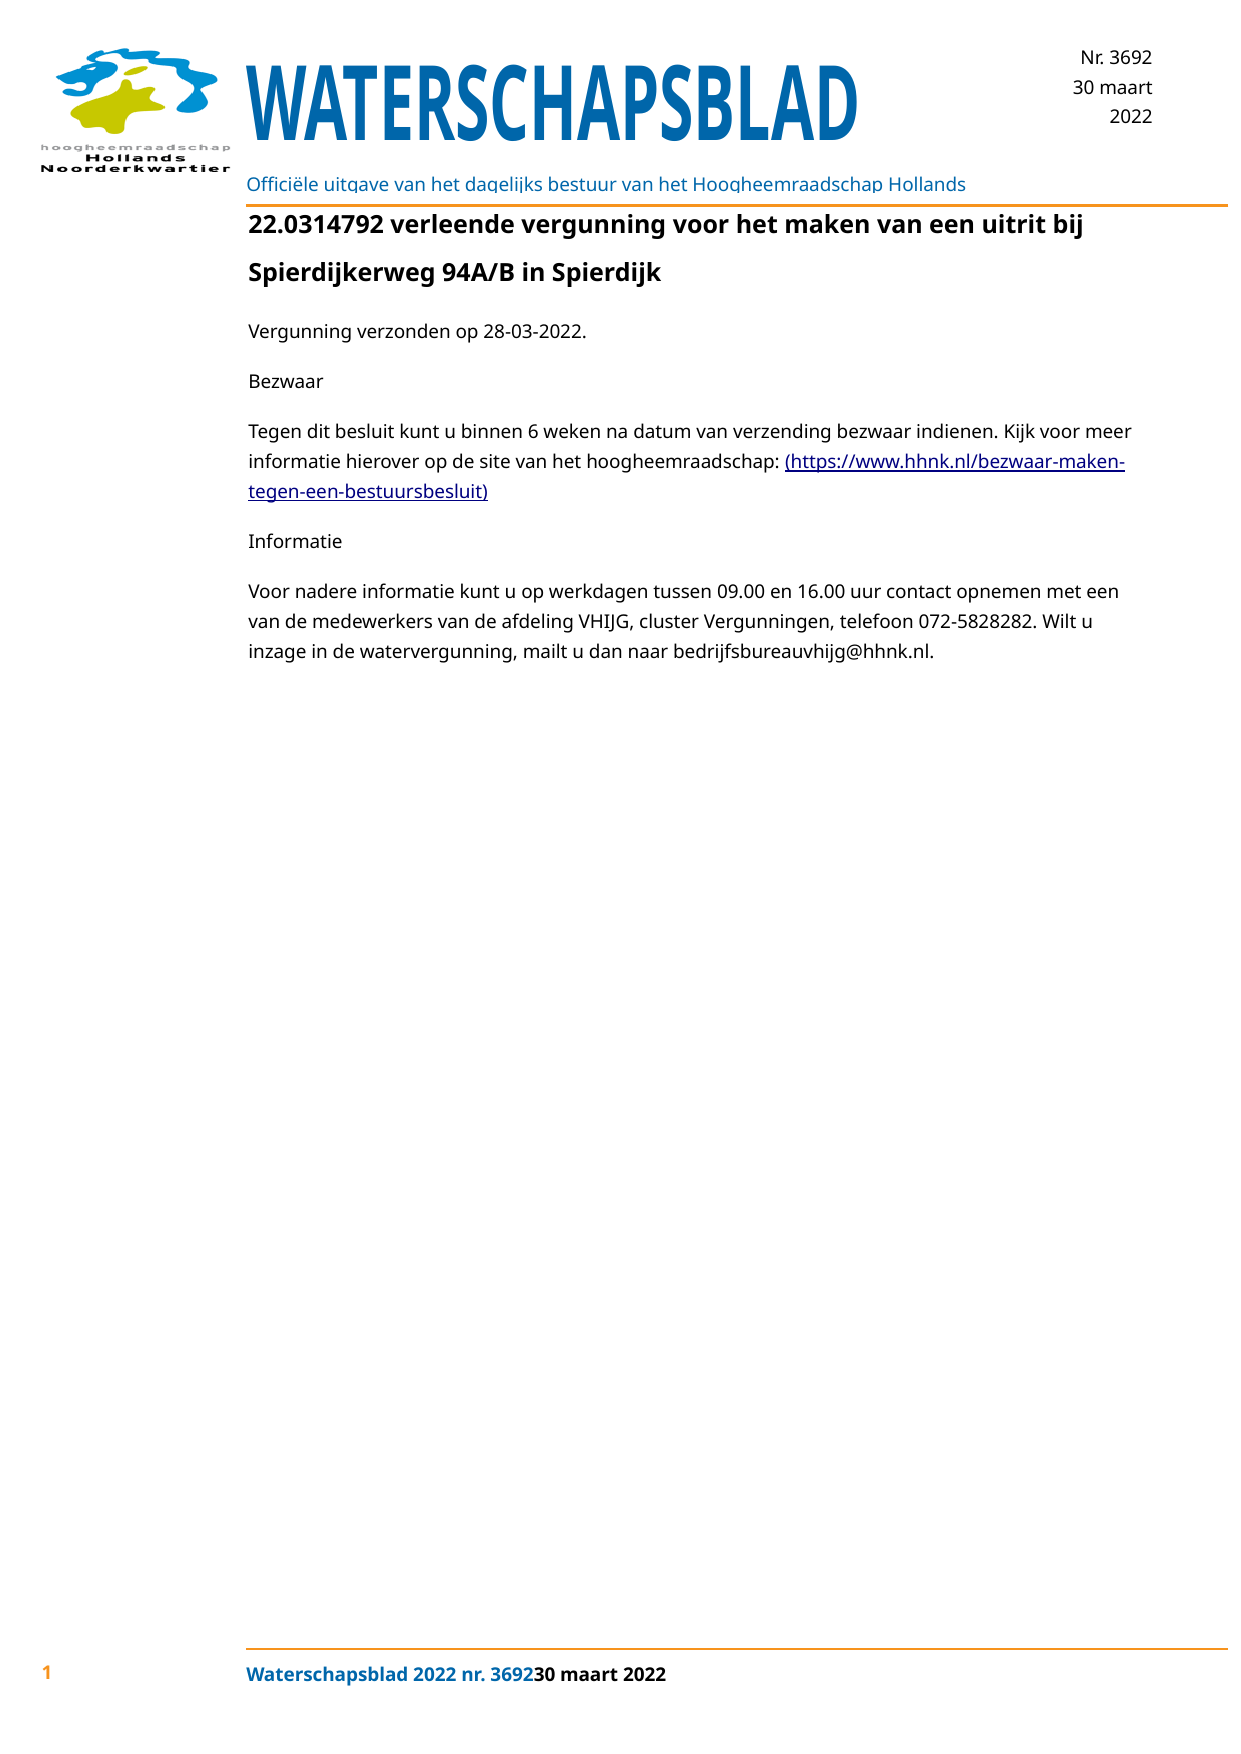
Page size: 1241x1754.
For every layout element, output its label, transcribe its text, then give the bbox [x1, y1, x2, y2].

text Informatie [248, 528, 1152, 554]
text Tegen dit besluit kunt u binnen 6 weken na datum van verzending bezwaar indienen. Kijk voor meer informatie hierover op de site van het hoogheemraadschap: (https://www.hhnk.nl/bezwaar-maken-tegen-een-bestuursbesluit) [248, 419, 1152, 504]
text Voor nadere informatie kunt u op werkdagen tussen 09.00 en 16.00 uur contact opnemen met een van de medewerkers van de afdeling VHIJG, cluster Vergunningen, telefoon 072-5828282. Wilt u inzage in de watervergunning, mailt u dan naar bedrijfsbureauvhijg@hhnk.nl. [248, 579, 1152, 664]
text Bezwaar [248, 368, 1152, 394]
text 22.0314792 verleende vergunning voor het maken van een uitrit bij Spierdijkerweg 94A/B in Spierdijk [248, 207, 1152, 288]
picture [41, 47, 231, 172]
text Vergunning verzonden op 28-03-2022. [248, 318, 1152, 344]
